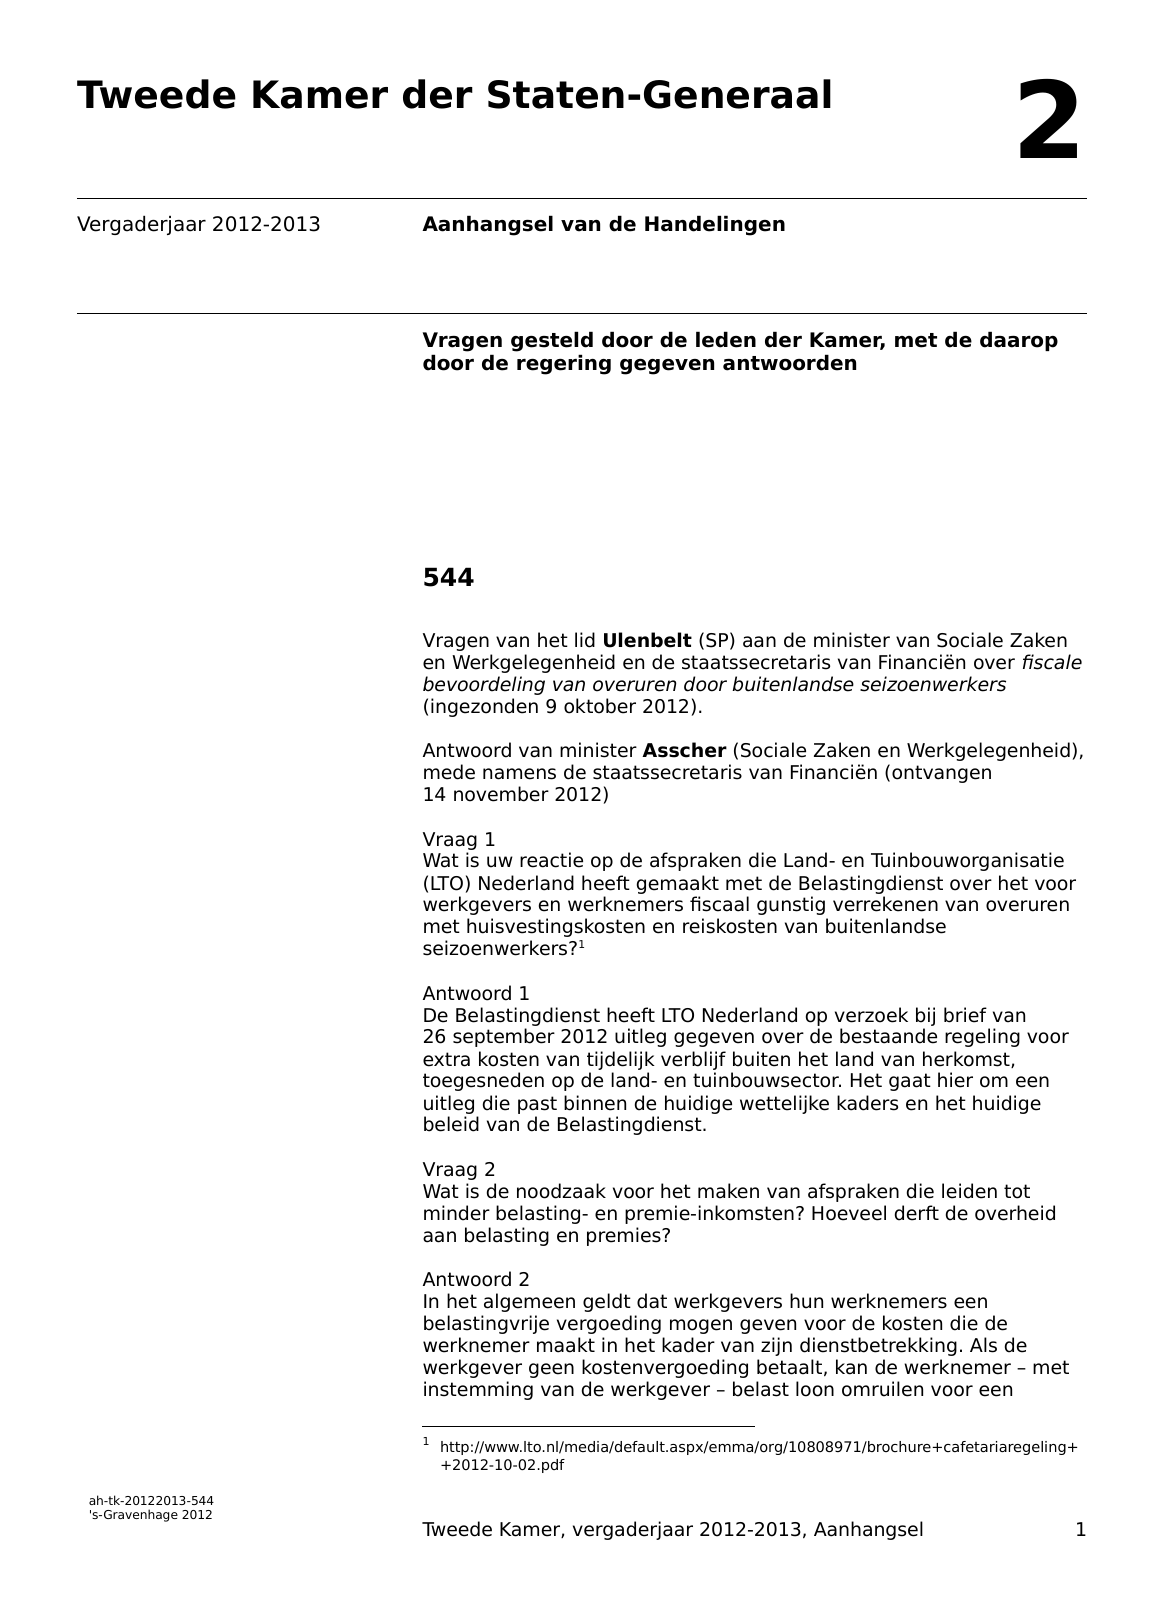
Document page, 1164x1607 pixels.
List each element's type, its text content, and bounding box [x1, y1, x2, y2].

table_cell Vergaderjaar 2012-2013 [77, 199, 422, 313]
text De Belastingdienst heeft LTO Nederland op verzoek bij brief van 26 september 2012 uitleg gegeven over de bestaande regeling voor extra kosten van tijdelijk verblijf buiten het land van herkomst, toegesneden op de land- en tuinbouwsector. Het gaat hier om een uitleg die past binnen de huidige wettelijke kaders en het huidige beleid van de Belastingdienst. [422, 1004, 1087, 1136]
text Antwoord 2 [422, 1269, 1087, 1291]
text Vraag 2 [422, 1158, 1087, 1181]
text Wat is uw reactie op de afspraken die Land- en Tuinbouworganisatie (LTO) Nederland heeft gemaakt met de Belastingdienst over het voor werkgevers en werknemers fiscaal gunstig verrekenen van overuren met huisvestingskosten en reiskosten van buitenlandse seizoenwerkers? [422, 850, 1087, 960]
text 's-Gravenhage 2012 [88, 1508, 323, 1522]
table_header 2 [886, 59, 1087, 198]
text 544 [422, 563, 1087, 592]
text ah-tk-20122013-544 [88, 1494, 323, 1508]
table_cell Vragen gesteld door de leden der Kamer, met de daarop door de regering gegeven antwoorden [422, 314, 1087, 375]
text Vragen van het lid Ulenbelt (SP) aan de minister van Sociale Zaken en Werkgelegenheid en de staatssecretaris van Financiën over fiscale bevoordeling van overuren door buitenlandse seizoenwerkers (ingezonden 9 oktober 2012). [422, 630, 1087, 718]
text Vraag 1 [422, 828, 1087, 850]
table_cell Aanhangsel van de Handelingen [422, 199, 1087, 313]
text Antwoord van minister Asscher (Sociale Zaken en Werkgelegenheid), mede namens de staatssecretaris van Financiën (ontvangen 14 november 2012) [422, 740, 1087, 806]
table_cell [77, 314, 422, 375]
text Wat is de noodzaak voor het maken van afspraken die leiden tot minder belasting- en premie-inkomsten? Hoeveel derft de overheid aan belasting en premies? [422, 1181, 1087, 1246]
text In het algemeen geldt dat werkgevers hun werknemers een belastingvrije vergoeding mogen geven voor de kosten die de werknemer maakt in het kader van zijn dienstbetrekking. Als de werkgever geen kostenvergoeding betaalt, kan de werknemer – met instemming van de werkgever – belast loon omruilen voor een [422, 1291, 1087, 1401]
text http://www.lto.nl/media/default.aspx/emma/org/10808971/brochure+cafetariaregeling++2012-10-02.pdf [422, 1435, 1087, 1474]
text Antwoord 1 [422, 982, 1087, 1004]
table_header Tweede Kamer der Staten-Generaal [77, 59, 886, 198]
